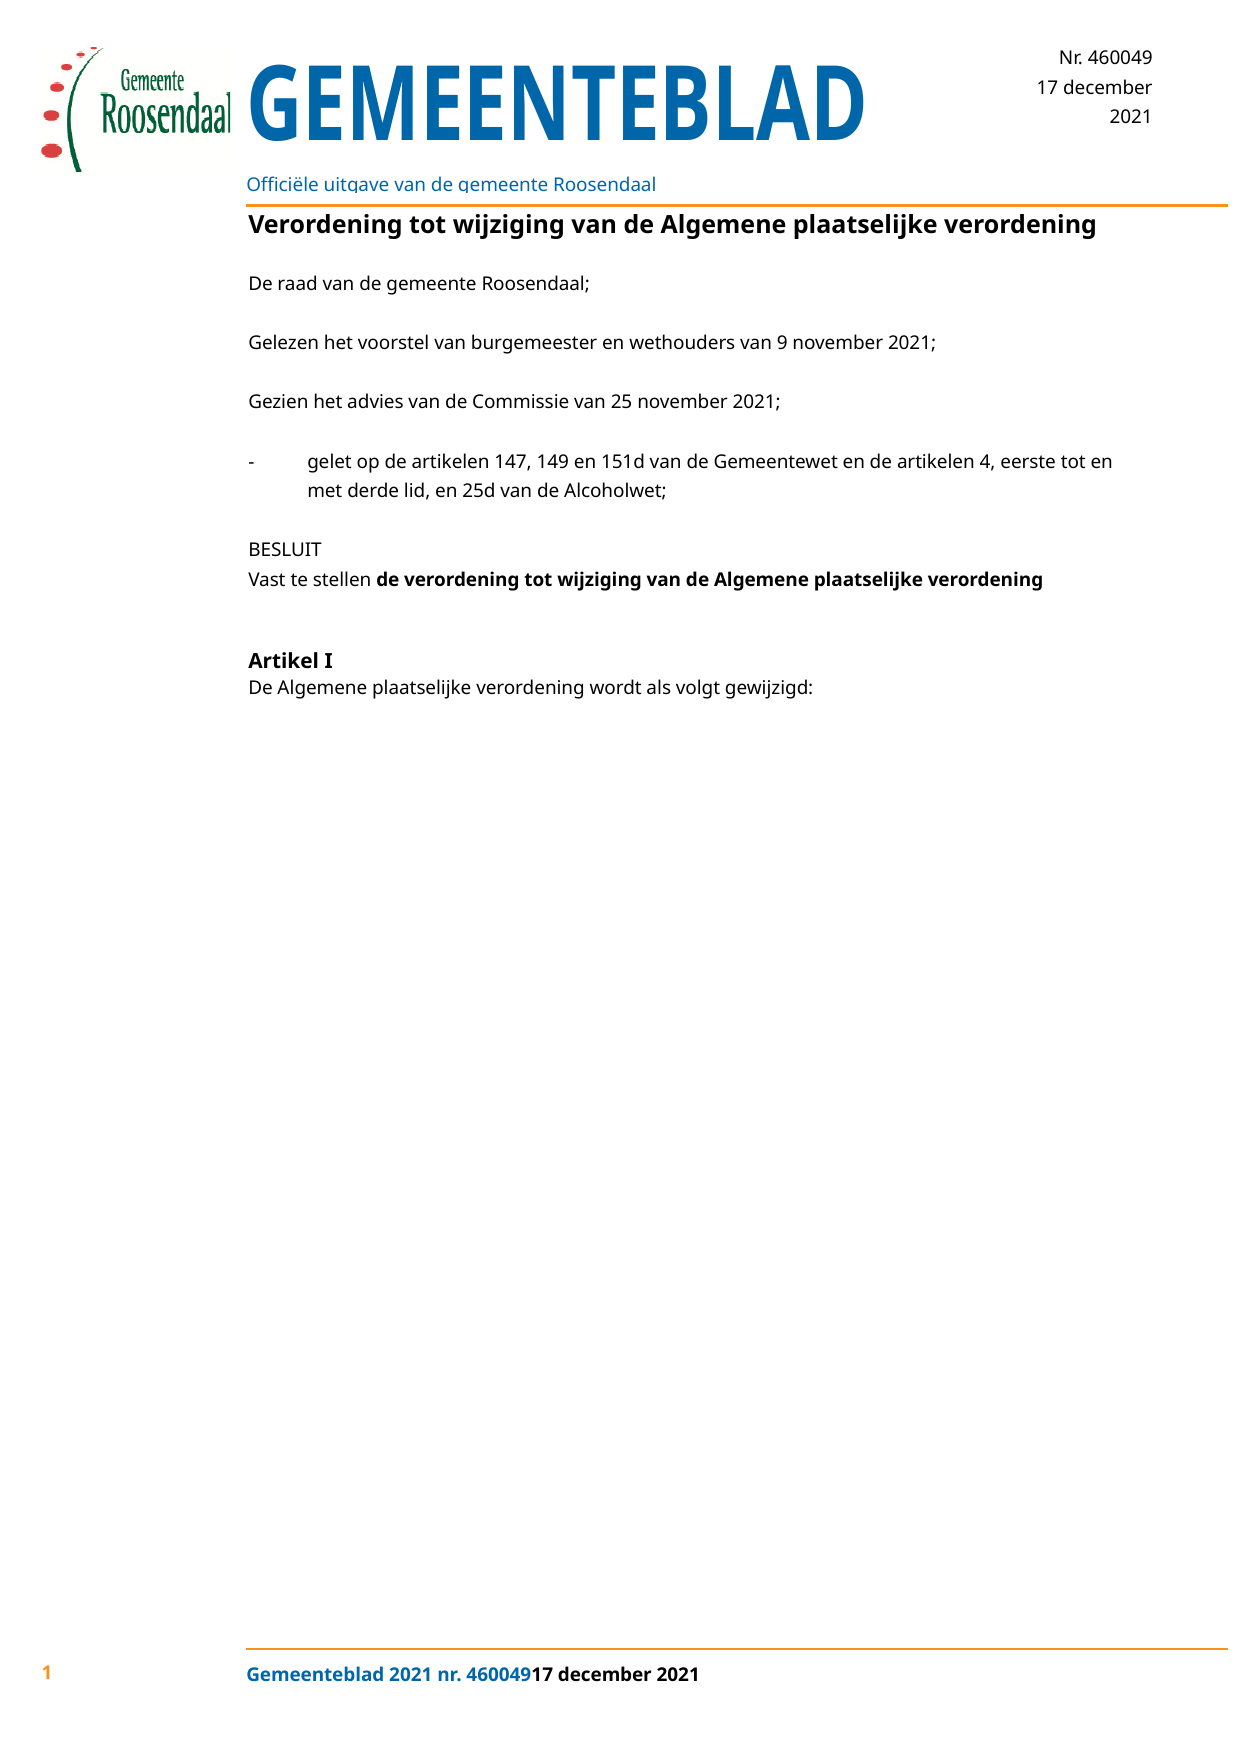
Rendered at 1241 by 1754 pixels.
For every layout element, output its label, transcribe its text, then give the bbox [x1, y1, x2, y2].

list gelet op de artikelen 147, 149 en 151d van de Gemeentewet en de artikelen 4, eerste tot en met derde lid, en 25d van de Alcoholwet; [248, 448, 1152, 503]
text De raad van de gemeente Roosendaal; [248, 270, 1152, 296]
text Verordening tot wijziging van de Algemene plaatselijke verordening [248, 207, 1152, 241]
text BESLUIT [248, 537, 1152, 562]
text De Algemene plaatselijke verordening wordt als volgt gewijzigd: [248, 674, 1152, 700]
text Vast te stellen de verordening tot wijziging van de Algemene plaatselijke verordening [248, 566, 1152, 592]
text Gelezen het voorstel van burgemeester en wethouders van 9 november 2021; [248, 329, 1152, 355]
text Gezien het advies van de Commissie van 25 november 2021; [248, 389, 1152, 414]
picture [41, 47, 231, 172]
text Artikel I [248, 646, 1152, 674]
